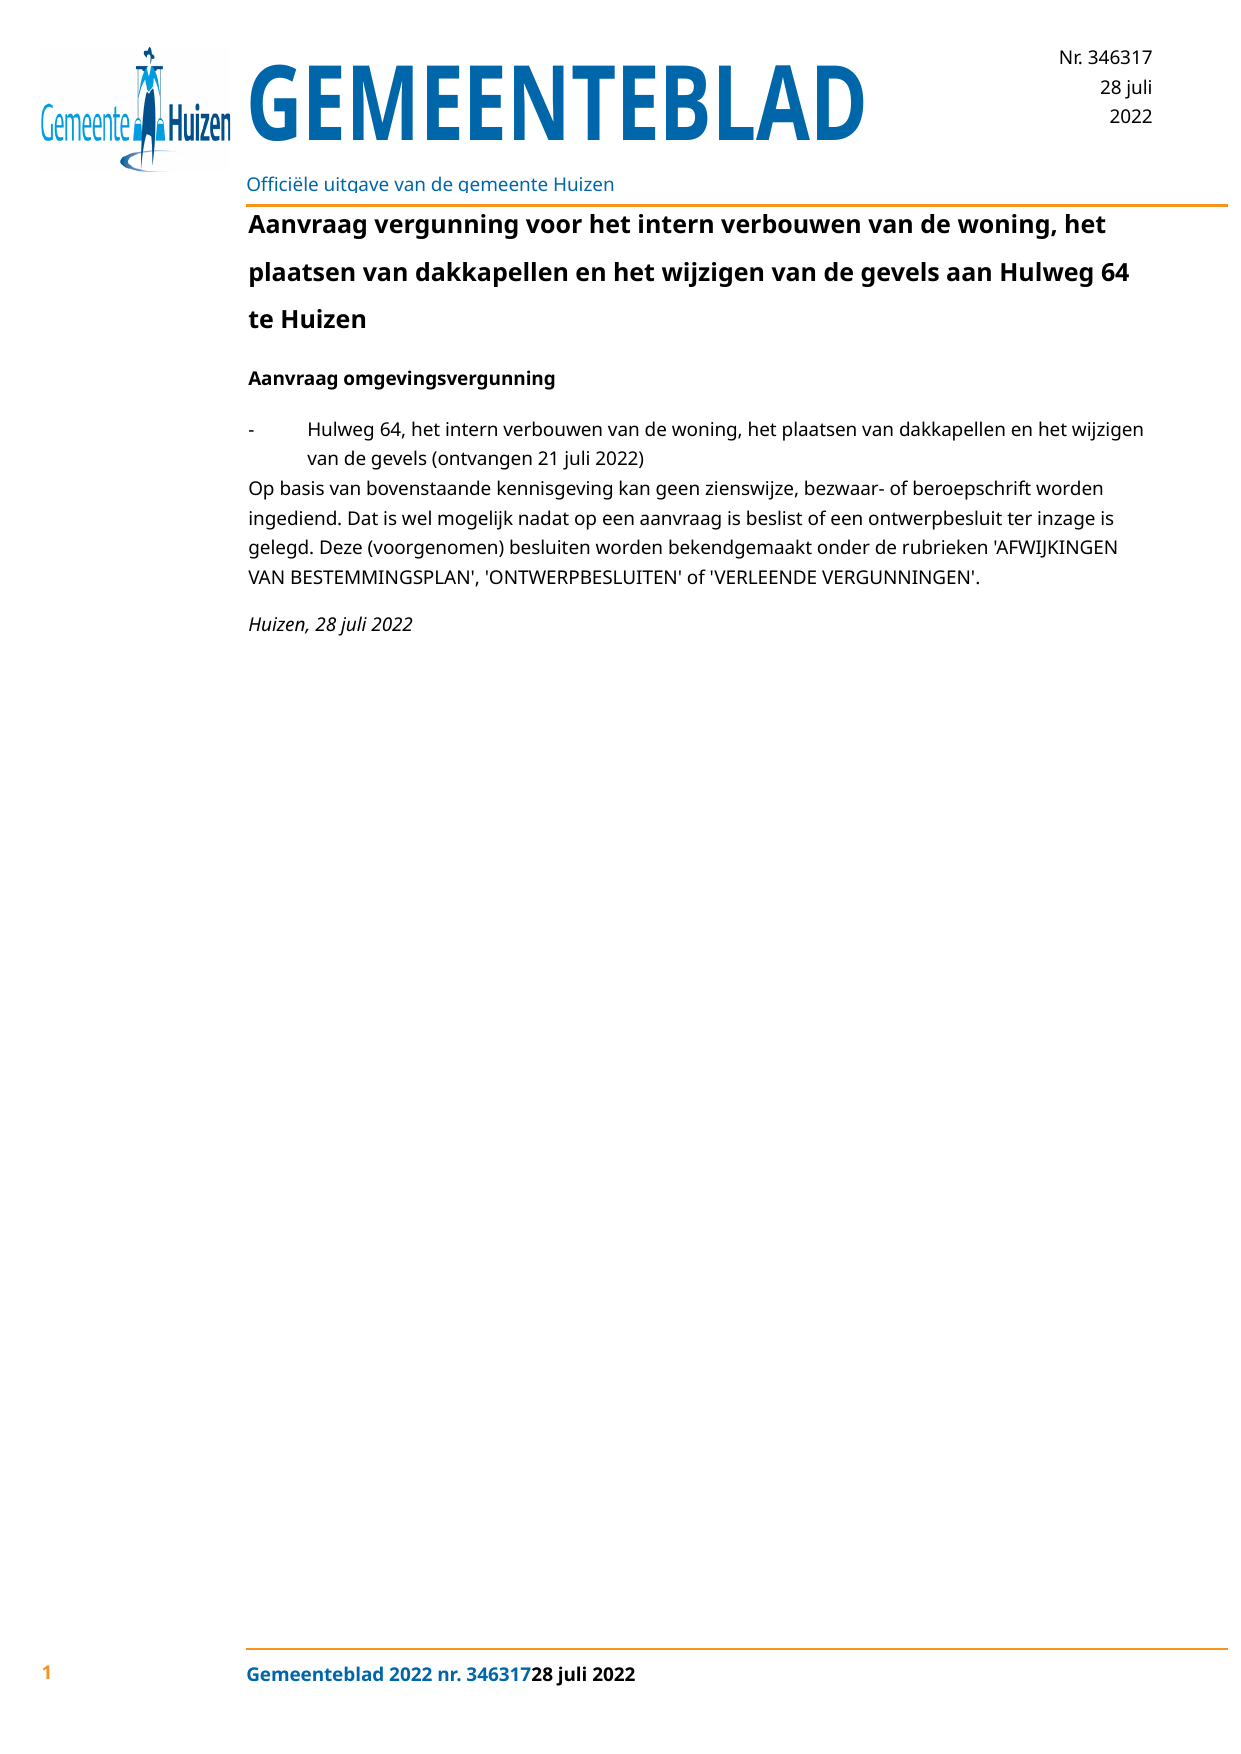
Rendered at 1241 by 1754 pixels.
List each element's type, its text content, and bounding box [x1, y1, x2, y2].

text Aanvraag omgevingsvergunning [248, 366, 1152, 391]
text Huizen, 28 juli 2022 [248, 612, 1152, 637]
picture [41, 47, 231, 172]
text Aanvraag vergunning voor het intern verbouwen van de woning, het plaatsen van dakkapellen en het wijzigen van de gevels aan Hulweg 64 te Huizen [248, 207, 1152, 336]
text Op basis van bovenstaande kennisgeving kan geen zienswijze, bezwaar- of beroepschrift worden ingediend. Dat is wel mogelijk nadat op een aanvraag is beslist of een ontwerpbesluit ter inzage is gelegd. Deze (voorgenomen) besluiten worden bekendgemaakt onder de rubrieken 'AFWIJKINGEN VAN BESTEMMINGSPLAN', 'ONTWERPBESLUITEN' of 'VERLEENDE VERGUNNINGEN'. [248, 475, 1152, 589]
list Hulweg 64, het intern verbouwen van de woning, het plaatsen van dakkapellen en het wijzigen van de gevels (ontvangen 21 juli 2022) [248, 416, 1152, 471]
